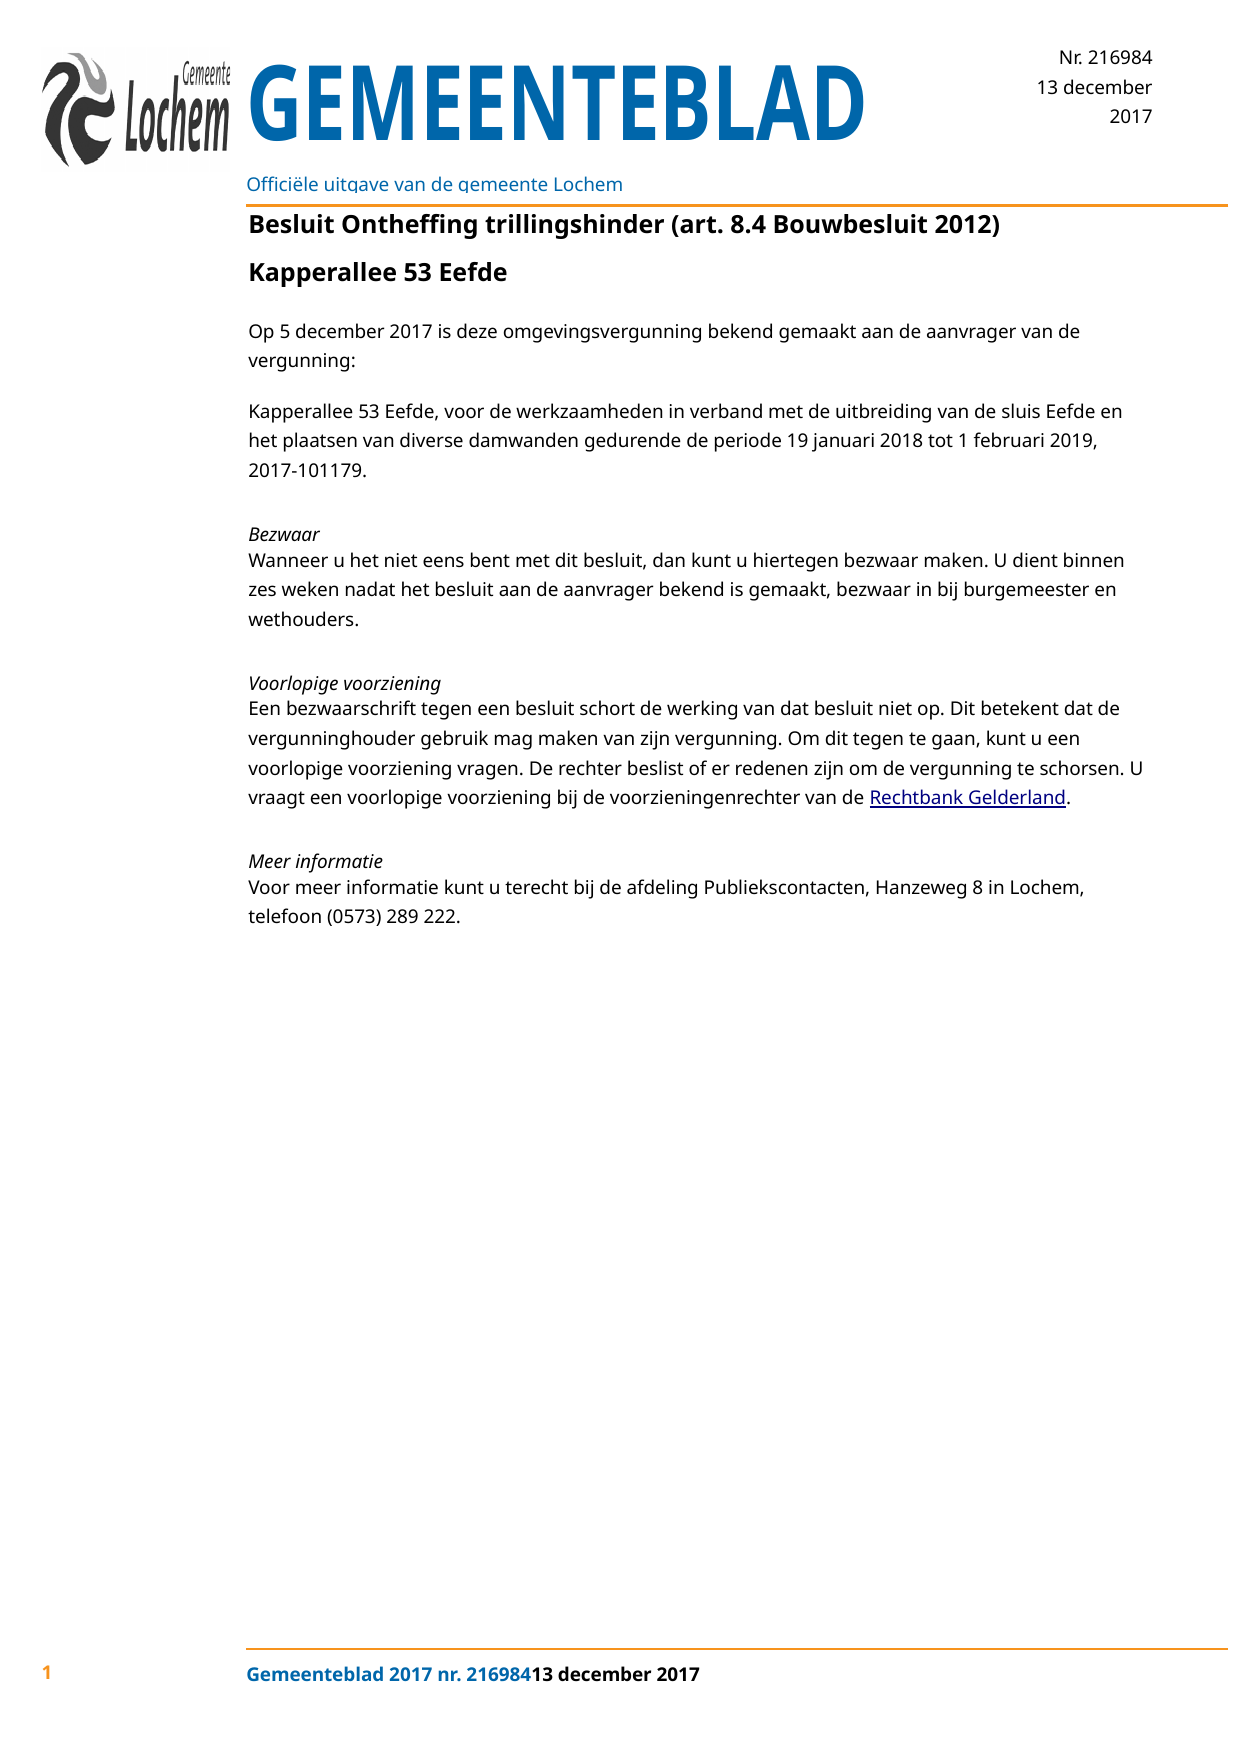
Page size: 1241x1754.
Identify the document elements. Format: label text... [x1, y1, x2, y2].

text Een bezwaarschrift tegen een besluit schort de werking van dat besluit niet op. Dit betekent dat de vergunninghouder gebruik mag maken van zijn vergunning. Om dit tegen te gaan, kunt u een voorlopige voorziening vragen. De rechter beslist of er redenen zijn om de vergunning te schorsen. U vraagt een voorlopige voorziening bij de voorzieningenrechter van de Rechtbank Gelderland. [248, 696, 1152, 810]
text Wanneer u het niet eens bent met dit besluit, dan kunt u hiertegen bezwaar maken. U dient binnen zes weken nadat het besluit aan de aanvrager bekend is gemaakt, bezwaar in bij burgemeester en wethouders. [248, 547, 1152, 632]
text Besluit Ontheffing trillingshinder (art. 8.4 Bouwbesluit 2012) Kapperallee 53 Eefde [248, 207, 1152, 288]
text Meer informatie [248, 848, 1152, 874]
text Op 5 december 2017 is deze omgevingsvergunning bekend gemaakt aan de aanvrager van de vergunning: [248, 318, 1152, 373]
text Voor meer informatie kunt u terecht bij de afdeling Publiekscontacten, Hanzeweg 8 in Lochem, telefoon (0573) 289 222. [248, 874, 1152, 929]
text Kapperallee 53 Eefde, voor de werkzaamheden in verband met de uitbreiding van de sluis Eefde en het plaatsen van diverse damwanden gedurende de periode 19 januari 2018 tot 1 februari 2019, 2017-101179. [248, 398, 1152, 483]
text Bezwaar [248, 521, 1152, 547]
text Voorlopige voorziening [248, 670, 1152, 696]
picture [41, 47, 231, 172]
